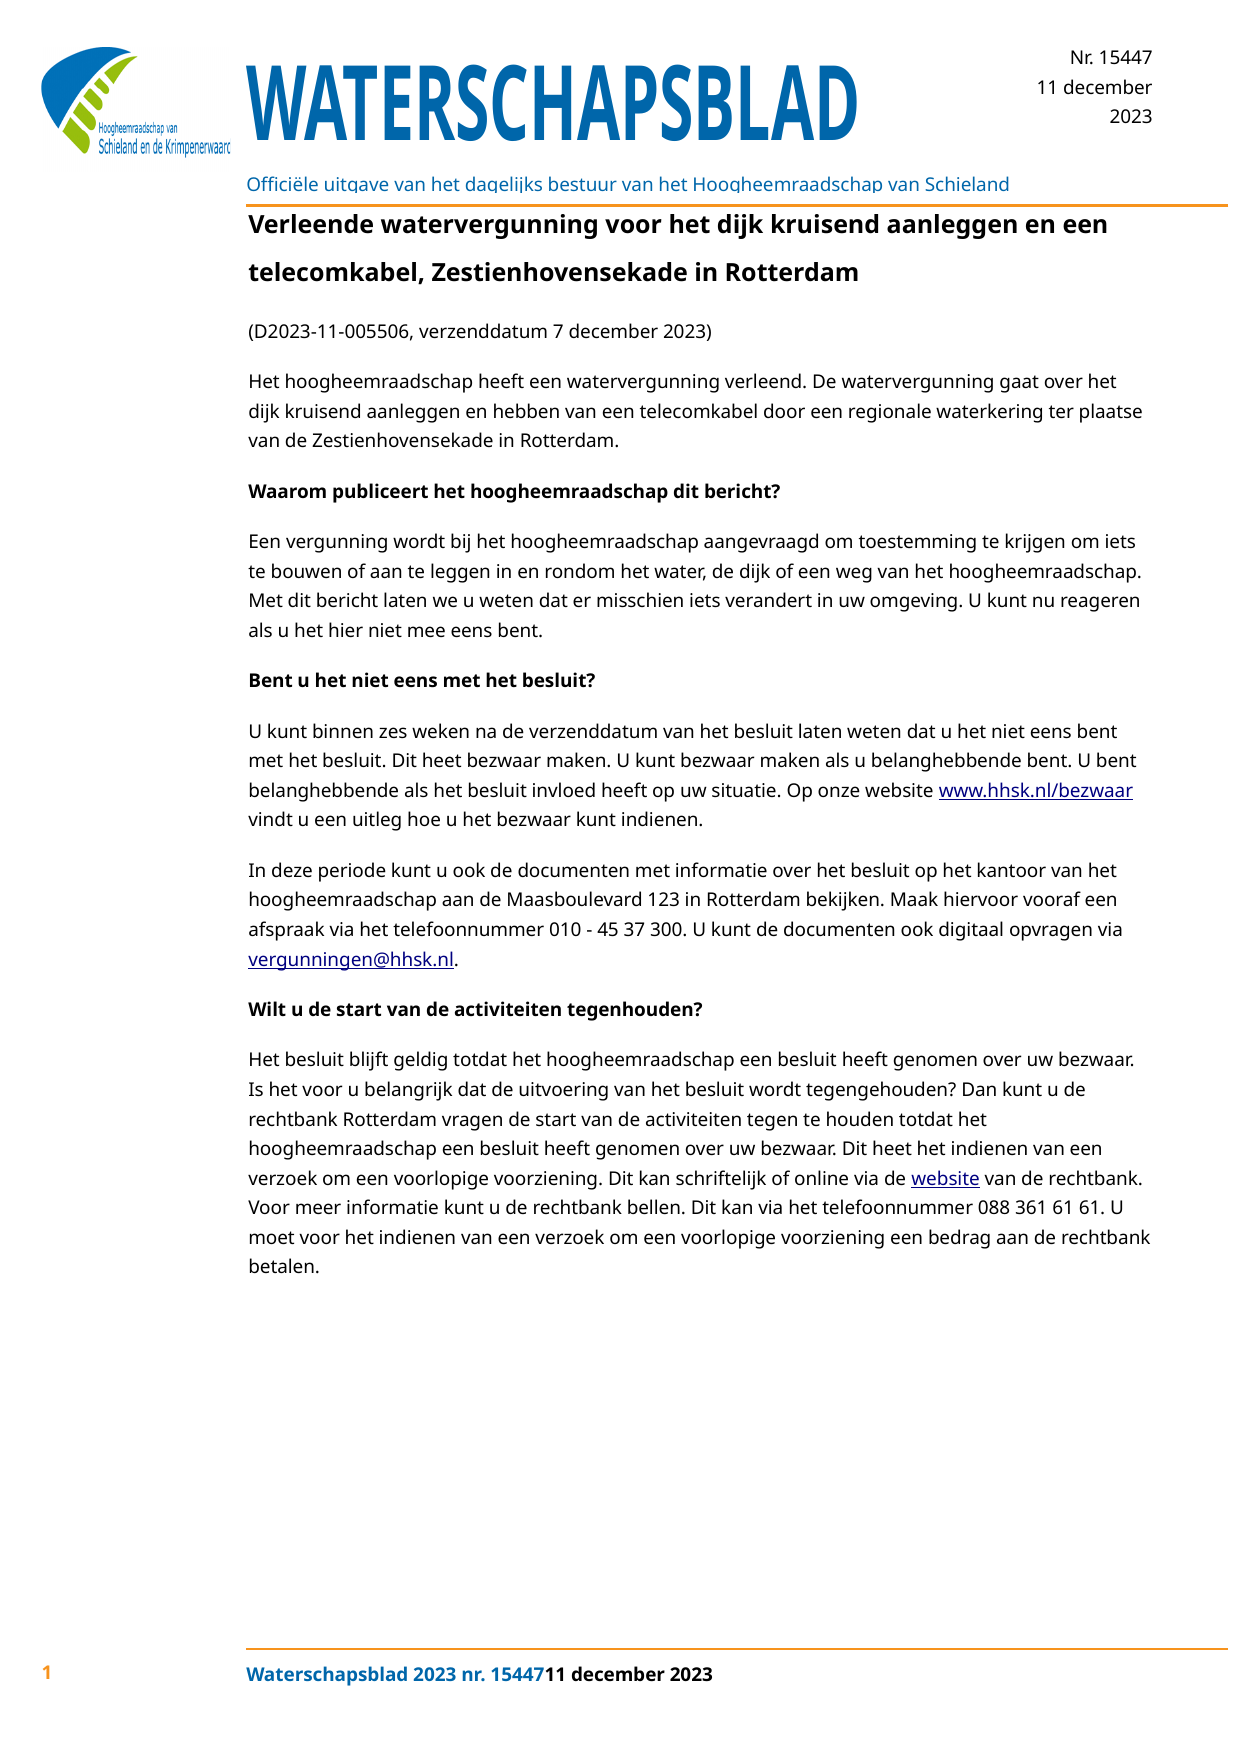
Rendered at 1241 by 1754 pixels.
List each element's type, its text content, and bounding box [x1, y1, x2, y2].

text Verleende watervergunning voor het dijk kruisend aanleggen en een telecomkabel, Zestienhovensekade in Rotterdam [248, 207, 1152, 288]
text Wilt u de start van de activiteiten tegenhouden? [248, 996, 1152, 1022]
text Bent u het niet eens met het besluit? [248, 667, 1152, 693]
text In deze periode kunt u ook de documenten met informatie over het besluit op het kantoor van het hoogheemraadschap aan de Maasboulevard 123 in Rotterdam bekijken. Maak hiervoor vooraf een afspraak via het telefoonnummer 010 - 45 37 300. U kunt de documenten ook digitaal opvragen via vergunningen@hhsk.nl. [248, 857, 1152, 972]
text Het hoogheemraadschap heeft een watervergunning verleend. De watervergunning gaat over het dijk kruisend aanleggen en hebben van een telecomkabel door een regionale waterkering ter plaatse van de Zestienhovensekade in Rotterdam. [248, 368, 1152, 453]
text (D2023-11-005506, verzenddatum 7 december 2023) [248, 318, 1152, 344]
picture [41, 47, 231, 172]
text Een vergunning wordt bij het hoogheemraadschap aangevraagd om toestemming te krijgen om iets te bouwen of aan te leggen in en rondom het water, de dijk of een weg van het hoogheemraadschap. Met dit bericht laten we u weten dat er misschien iets verandert in uw omgeving. U kunt nu reageren als u het hier niet mee eens bent. [248, 528, 1152, 643]
text U kunt binnen zes weken na de verzenddatum van het besluit laten weten dat u het niet eens bent met het besluit. Dit heet bezwaar maken. U kunt bezwaar maken als u belanghebbende bent. U bent belanghebbende als het besluit invloed heeft op uw situatie. Op onze website www.hhsk.nl/bezwaar vindt u een uitleg hoe u het bezwaar kunt indienen. [248, 718, 1152, 832]
text Het besluit blijft geldig totdat het hoogheemraadschap een besluit heeft genomen over uw bezwaar. Is het voor u belangrijk dat de uitvoering van het besluit wordt tegengehouden? Dan kunt u de rechtbank Rotterdam vragen de start van de activiteiten tegen te houden totdat het hoogheemraadschap een besluit heeft genomen over uw bezwaar. Dit heet het indienen van een verzoek om een voorlopige voorziening. Dit kan schriftelijk of online via de website van de rechtbank. Voor meer informatie kunt u de rechtbank bellen. Dit kan via het telefoonnummer 088 361 61 61. U moet voor het indienen van een verzoek om een voorlopige voorziening een bedrag aan de rechtbank betalen. [248, 1047, 1152, 1279]
text Waarom publiceert het hoogheemraadschap dit bericht? [248, 478, 1152, 504]
